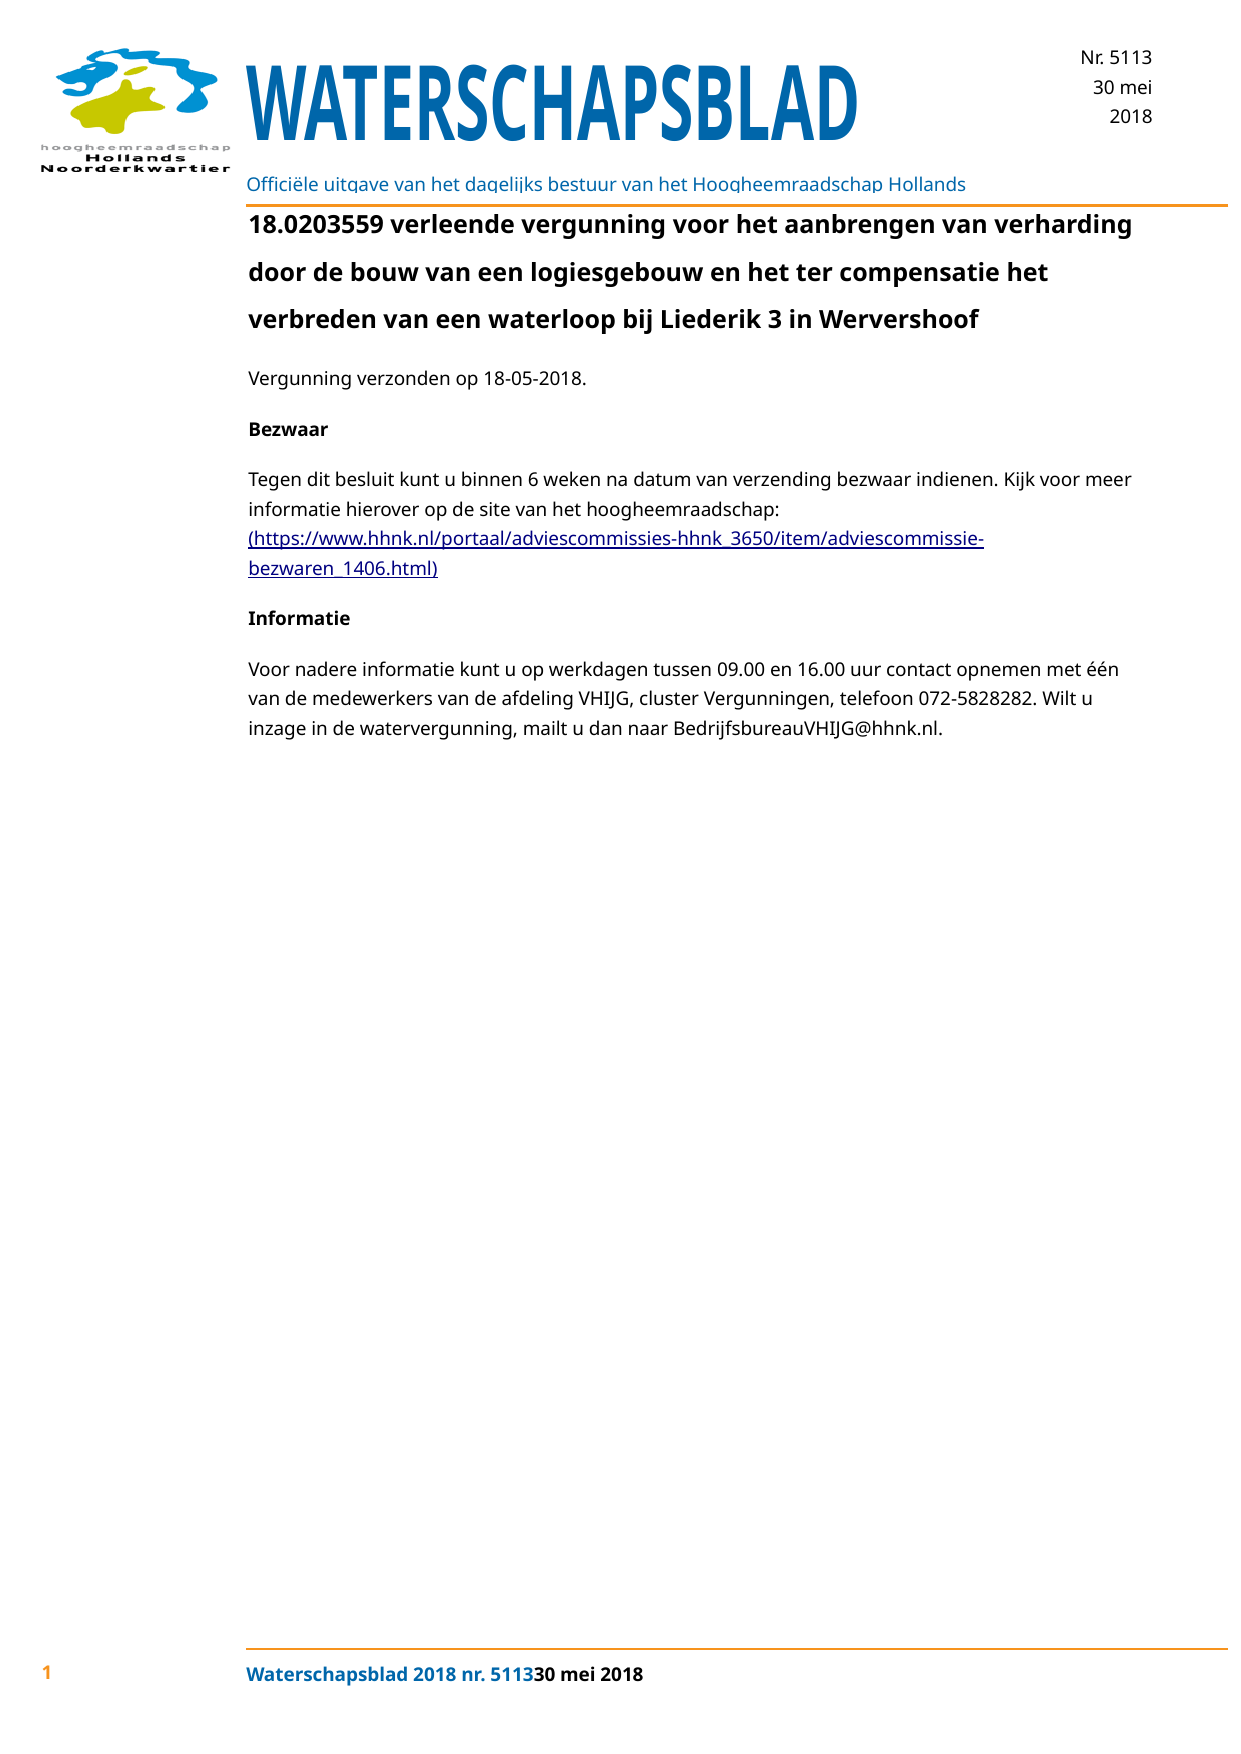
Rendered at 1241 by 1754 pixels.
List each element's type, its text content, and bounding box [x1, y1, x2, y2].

text Bezwaar [248, 416, 1152, 442]
text 18.0203559 verleende vergunning voor het aanbrengen van verharding door de bouw van een logiesgebouw en het ter compensatie het verbreden van een waterloop bij Liederik 3 in Wervershoof [248, 207, 1152, 336]
picture [41, 47, 231, 172]
text Informatie [248, 606, 1152, 631]
text Tegen dit besluit kunt u binnen 6 weken na datum van verzending bezwaar indienen. Kijk voor meer informatie hierover op de site van het hoogheemraadschap: (https://www.hhnk.nl/portaal/adviescommissies-hhnk_3650/item/adviescommissie-bezwaren_1406.html) [248, 466, 1152, 581]
text Voor nadere informatie kunt u op werkdagen tussen 09.00 en 16.00 uur contact opnemen met één van de medewerkers van de afdeling VHIJG, cluster Vergunningen, telefoon 072-5828282. Wilt u inzage in de watervergunning, mailt u dan naar BedrijfsbureauVHIJG@hhnk.nl. [248, 656, 1152, 741]
text Vergunning verzonden op 18-05-2018. [248, 366, 1152, 391]
